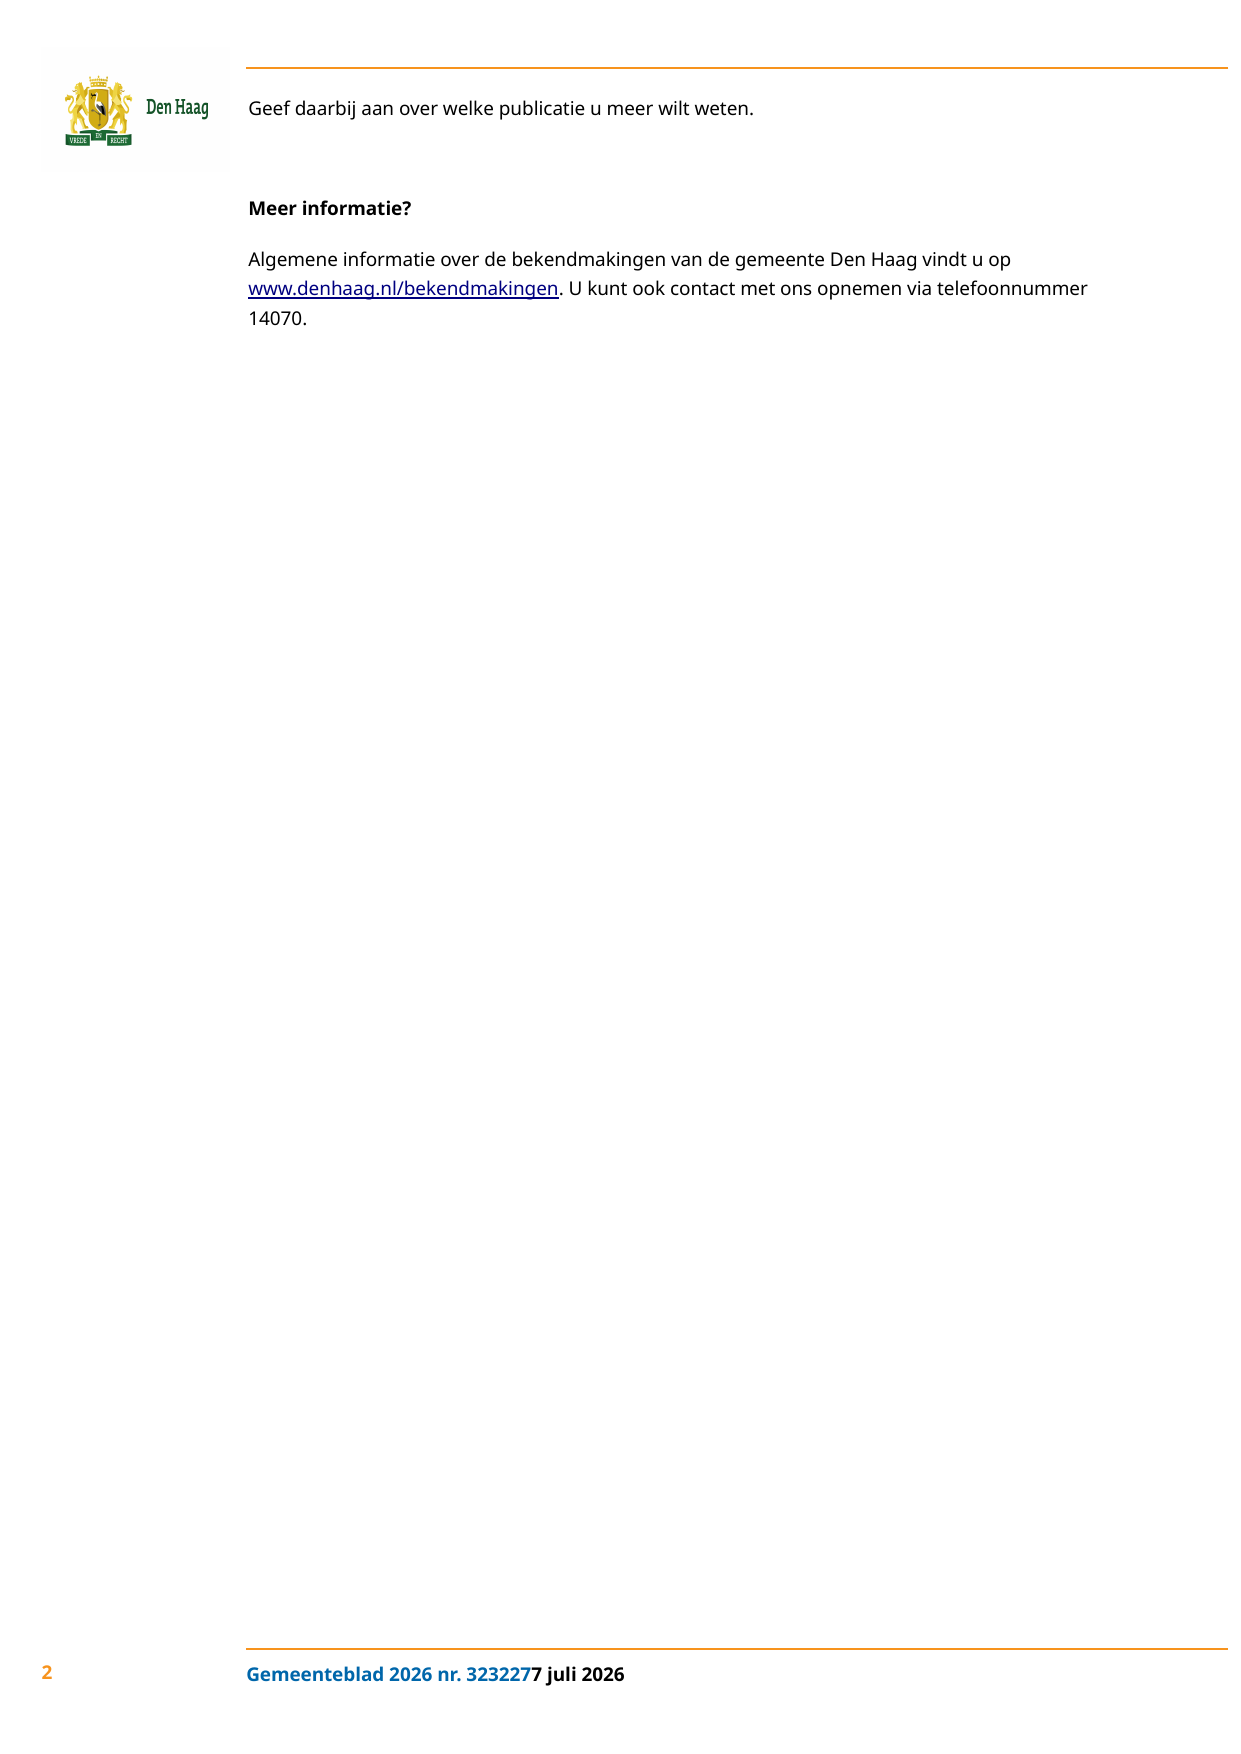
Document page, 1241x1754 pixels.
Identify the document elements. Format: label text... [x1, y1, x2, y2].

text Algemene informatie over de bekendmakingen van de gemeente Den Haag vindt u op www.denhaag.nl/bekendmakingen. U kunt ook contact met ons opnemen via telefoonnummer 14070. [248, 246, 1152, 331]
text Geef daarbij aan over welke publicatie u meer wilt weten. [248, 95, 1152, 121]
picture [41, 47, 231, 172]
text Meer informatie? [248, 196, 1152, 221]
